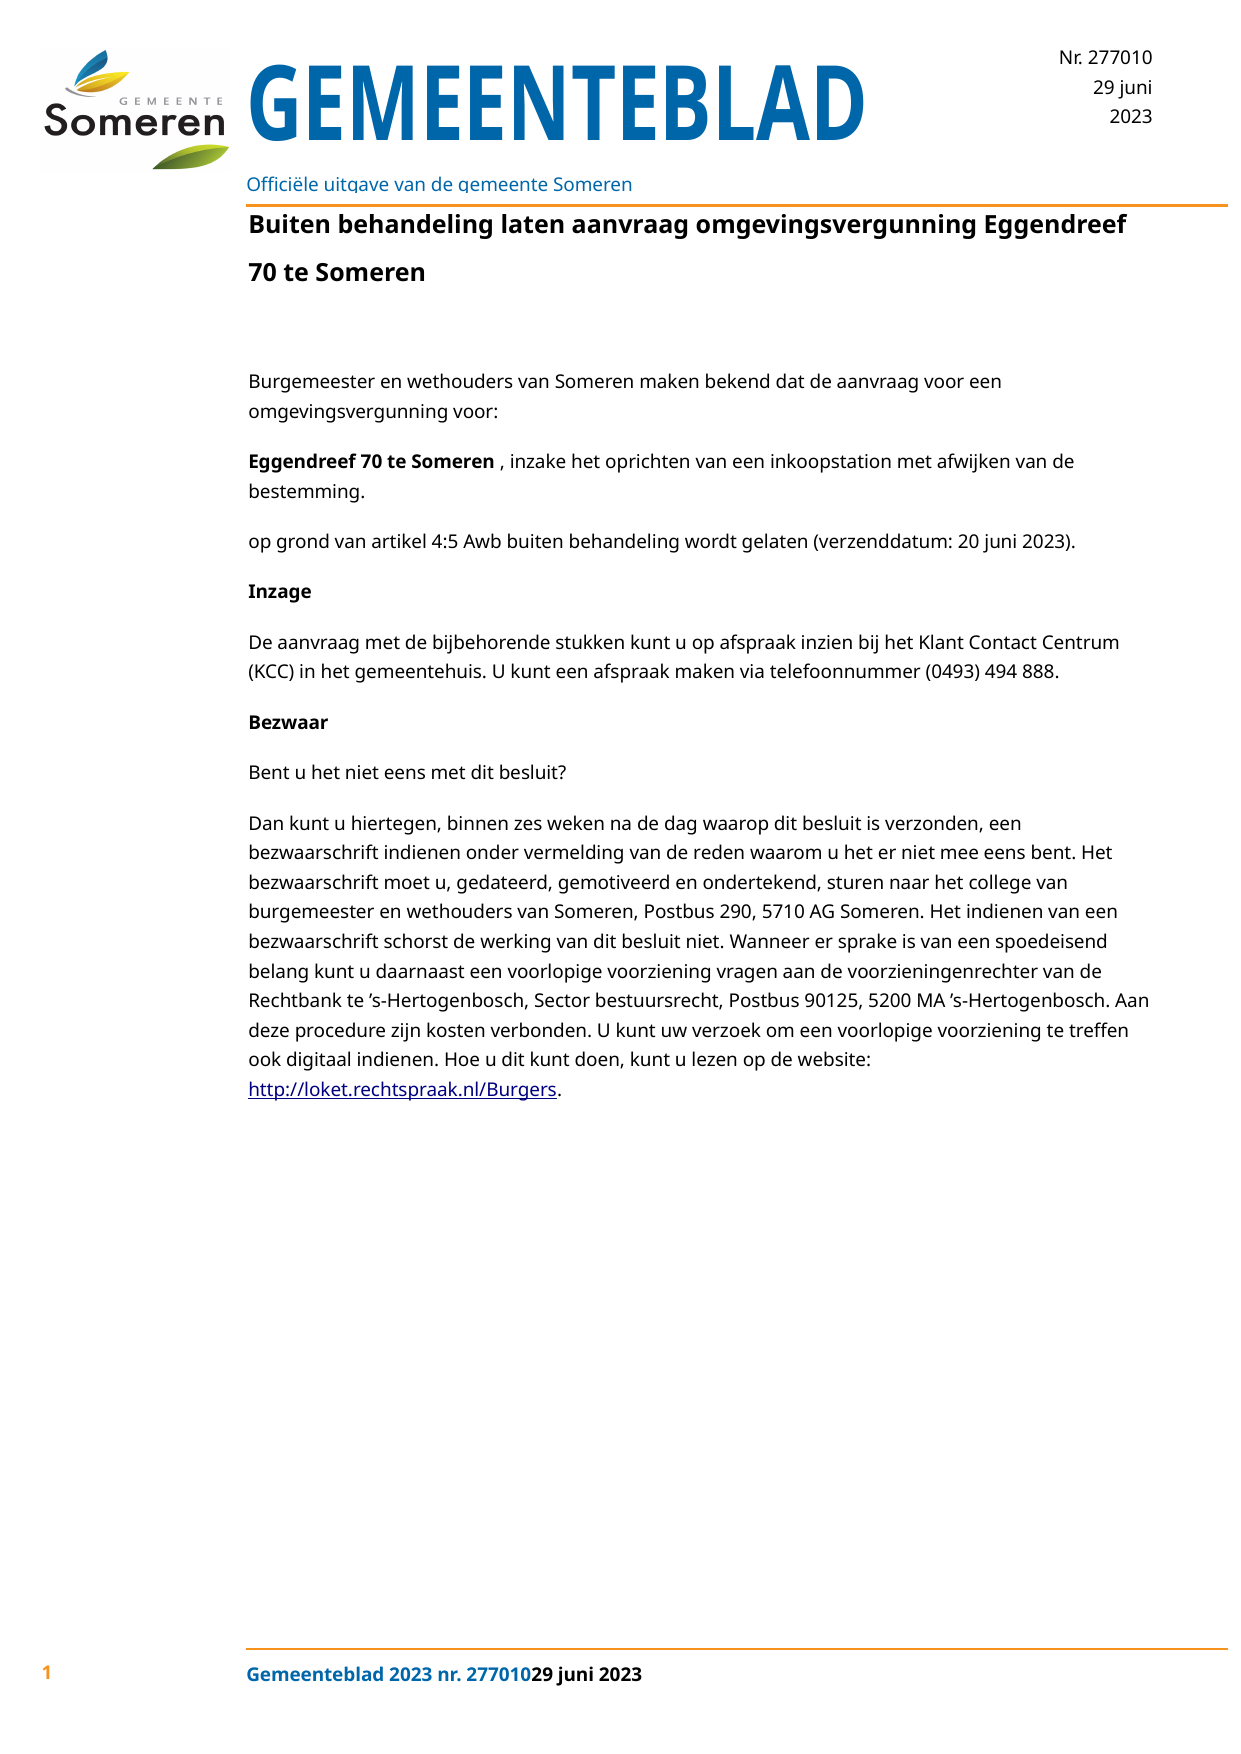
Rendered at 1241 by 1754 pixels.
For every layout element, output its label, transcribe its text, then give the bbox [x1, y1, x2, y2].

text op grond van artikel 4:5 Awb buiten behandeling wordt gelaten (verzenddatum: 20 juni 2023). [248, 528, 1152, 554]
text Bent u het niet eens met dit besluit? [248, 759, 1152, 785]
picture [41, 47, 231, 172]
text Dan kunt u hiertegen, binnen zes weken na de dag waarop dit besluit is verzonden, een bezwaarschrift indienen onder vermelding van de reden waarom u het er niet mee eens bent. Het bezwaarschrift moet u, gedateerd, gemotiveerd en ondertekend, sturen naar het college van burgemeester en wethouders van Someren, Postbus 290, 5710 AG Someren. Het indienen van een bezwaarschrift schorst de werking van dit besluit niet. Wanneer er sprake is van een spoedeisend belang kunt u daarnaast een voorlopige voorziening vragen aan de voorzieningenrechter van de Rechtbank te ’s-Hertogenbosch, Sector bestuursrecht, Postbus 90125, 5200 MA ’s-Hertogenbosch. Aan deze procedure zijn kosten verbonden. U kunt uw verzoek om een voorlopige voorziening te treffen ook digitaal indienen. Hoe u dit kunt doen, kunt u lezen op de website: http://loket.rechtspraak.nl/Burgers. [248, 810, 1152, 1102]
text Buiten behandeling laten aanvraag omgevingsvergunning Eggendreef 70 te Someren [248, 207, 1152, 288]
text Inzage [248, 579, 1152, 604]
text De aanvraag met de bijbehorende stukken kunt u op afspraak inzien bij het Klant Contact Centrum (KCC) in het gemeentehuis. U kunt een afspraak maken via telefoonnummer (0493) 494 888. [248, 629, 1152, 684]
text Burgemeester en wethouders van Someren maken bekend dat de aanvraag voor een omgevingsvergunning voor: [248, 368, 1152, 424]
text Eggendreef 70 te Someren , inzake het oprichten van een inkoopstation met afwijken van de bestemming. [248, 448, 1152, 504]
text Bezwaar [248, 709, 1152, 735]
